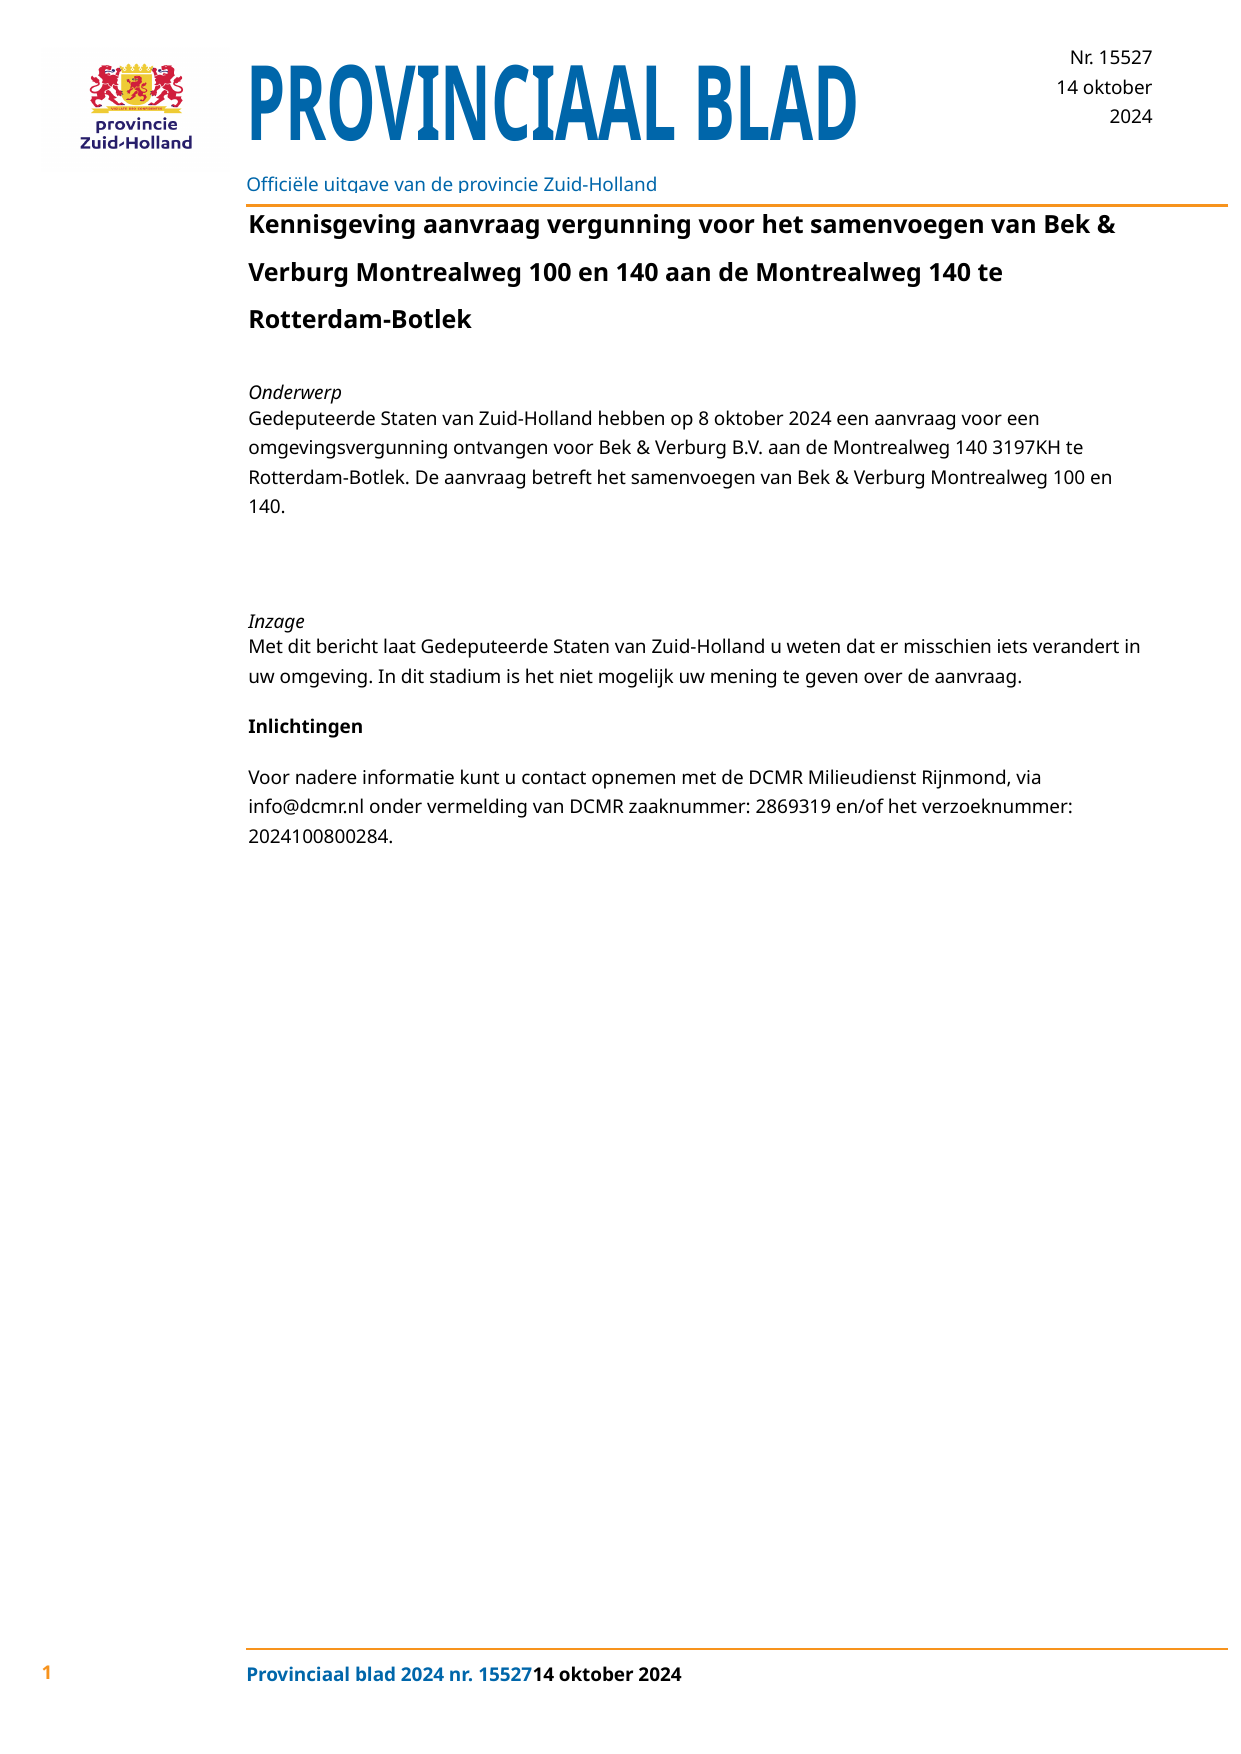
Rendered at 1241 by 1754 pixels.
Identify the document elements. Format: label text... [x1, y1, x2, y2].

text Inlichtingen [248, 714, 1152, 739]
text Inzage [248, 608, 1152, 634]
text Onderwerp [248, 379, 1152, 405]
text Gedeputeerde Staten van Zuid-Holland hebben op 8 oktober 2024 een aanvraag voor een omgevingsvergunning ontvangen voor Bek & Verburg B.V. aan de Montrealweg 140 3197KH te Rotterdam-Botlek. De aanvraag betreft het samenvoegen van Bek & Verburg Montrealweg 100 en 140. [248, 405, 1152, 519]
text Met dit bericht laat Gedeputeerde Staten van Zuid-Holland u weten dat er misschien iets verandert in uw omgeving. In dit stadium is het niet mogelijk uw mening te geven over de aanvraag. [248, 634, 1152, 689]
picture [41, 47, 231, 172]
text Voor nadere informatie kunt u contact opnemen met de DCMR Milieudienst Rijnmond, via info@dcmr.nl onder vermelding van DCMR zaaknummer: 2869319 en/of het verzoeknummer: 2024100800284. [248, 764, 1152, 849]
text Kennisgeving aanvraag vergunning voor het samenvoegen van Bek & Verburg Montrealweg 100 en 140 aan de Montrealweg 140 te Rotterdam-Botlek [248, 207, 1152, 336]
